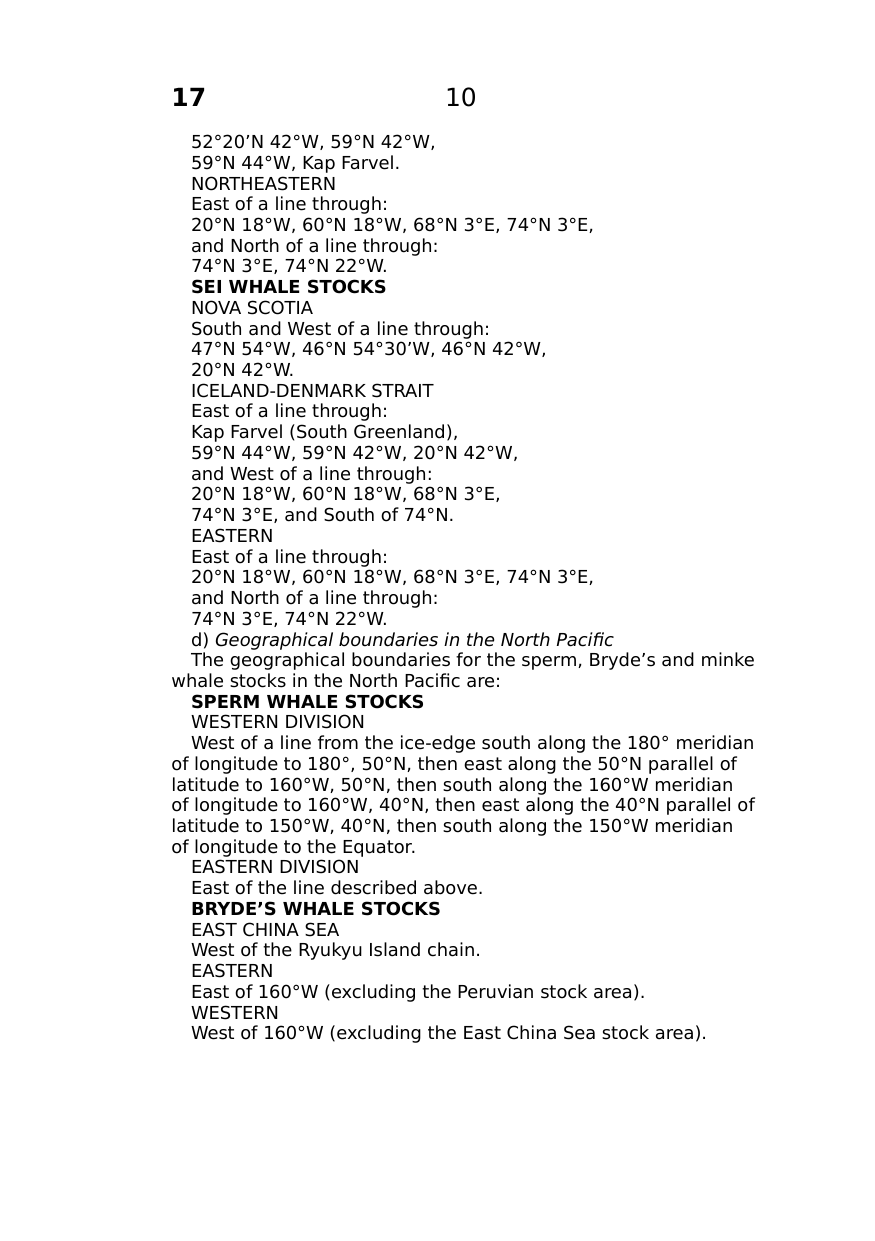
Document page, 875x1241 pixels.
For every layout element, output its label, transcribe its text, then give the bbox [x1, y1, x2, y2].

text EASTERN DIVISION [171, 857, 756, 878]
text and West of a line through: [171, 463, 756, 484]
text NORTHEASTERN [171, 173, 756, 194]
text 74°N 3°E, and South of 74°N. [171, 505, 756, 526]
text and North of a line through: [171, 236, 756, 256]
text West of the Ryukyu Island chain. [171, 940, 756, 961]
text 59°N 44°W, Kap Farvel. [171, 153, 756, 173]
text East of the line described above. [171, 878, 756, 899]
text East of a line through: [171, 401, 756, 422]
text West of 160°W (excluding the East China Sea stock area). [171, 1023, 756, 1044]
text BRYDE’S WHALE STOCKS [171, 899, 756, 919]
text Kap Farvel (South Greenland), [171, 422, 756, 443]
text West of a line from the ice-edge south along the 180° meridian of longitude to 180°, 50°N, then east along the 50°N parallel of latitude to 160°W, 50°N, then south along the 160°W meridian of longitude to 160°W, 40°N, then east along the 40°N parallel of latitude to 150°W, 40°N, then south along the 150°W meridian of longitude to the Equator. [171, 733, 756, 857]
text 74°N 3°E, 74°N 22°W. [171, 609, 756, 629]
text 20°N 42°W. [171, 360, 756, 381]
text 20°N 18°W, 60°N 18°W, 68°N 3°E, 74°N 3°E, [171, 215, 756, 236]
text South and West of a line through: [171, 318, 756, 339]
text 74°N 3°E, 74°N 22°W. [171, 256, 756, 277]
text East of a line through: [171, 194, 756, 215]
text 59°N 44°W, 59°N 42°W, 20°N 42°W, [171, 443, 756, 463]
text EAST CHINA SEA [171, 919, 756, 940]
text WESTERN [171, 1002, 756, 1023]
text East of a line through: [171, 546, 756, 567]
text The geographical boundaries for the sperm, Bryde’s and minke whale stocks in the North Pacific are: [171, 650, 756, 692]
text EASTERN [171, 961, 756, 982]
text East of 160°W (excluding the Peruvian stock area). [171, 982, 756, 1002]
text SPERM WHALE STOCKS [171, 692, 756, 712]
text 52°20’N 42°W, 59°N 42°W, [171, 132, 756, 153]
text WESTERN DIVISION [171, 712, 756, 733]
text 20°N 18°W, 60°N 18°W, 68°N 3°E, 74°N 3°E, [171, 567, 756, 588]
text and North of a line through: [171, 588, 756, 609]
text ICELAND-DENMARK STRAIT [171, 381, 756, 401]
text 20°N 18°W, 60°N 18°W, 68°N 3°E, [171, 484, 756, 505]
text 47°N 54°W, 46°N 54°30’W, 46°N 42°W, [171, 339, 756, 360]
text NOVA SCOTIA [171, 298, 756, 318]
text SEI WHALE STOCKS [171, 277, 756, 298]
text d) Geographical boundaries in the North Pacific [171, 629, 756, 650]
text EASTERN [171, 526, 756, 546]
